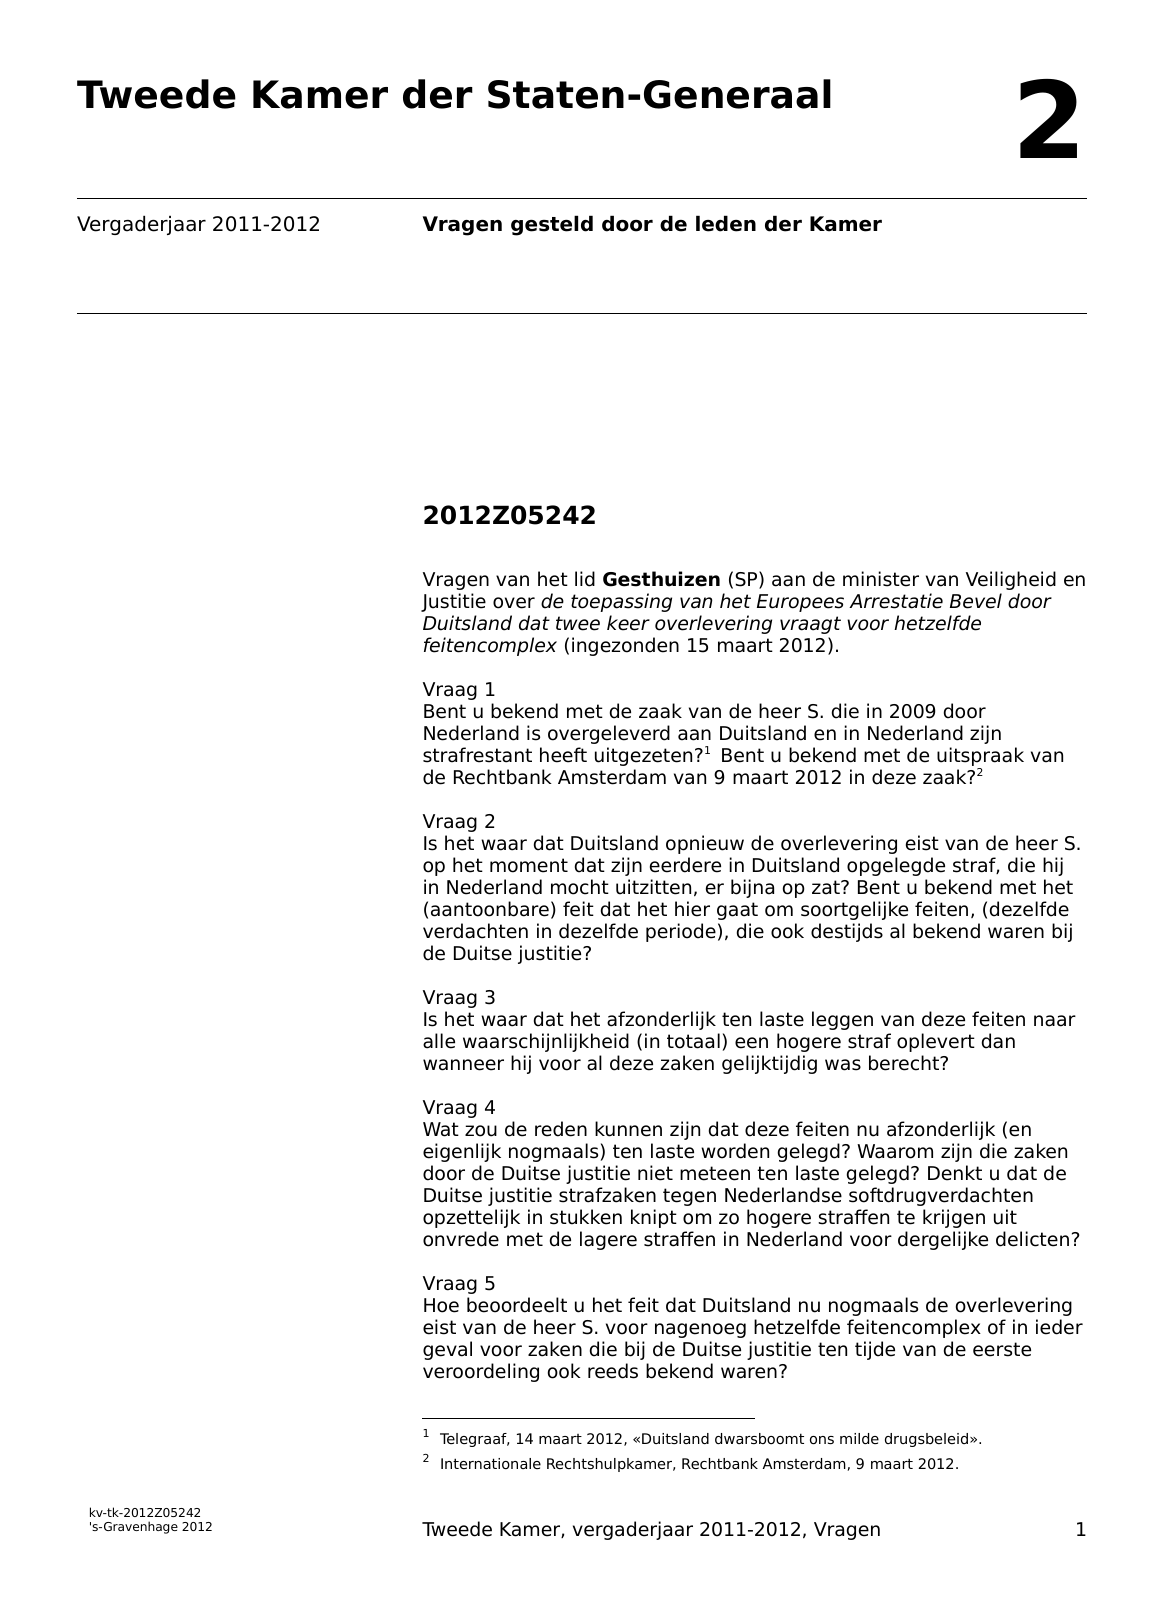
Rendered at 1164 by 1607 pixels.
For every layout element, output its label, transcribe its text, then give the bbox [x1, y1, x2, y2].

text Vraag 3 [422, 987, 1087, 1009]
text 's-Gravenhage 2012 [88, 1520, 323, 1534]
table_header 2 [886, 59, 1087, 198]
table_cell Vergaderjaar 2011-2012 [77, 199, 422, 313]
text Vraag 1 [422, 679, 1087, 701]
table_header Tweede Kamer der Staten-Generaal [77, 59, 886, 198]
text Is het waar dat Duitsland opnieuw de overlevering eist van de heer S. op het moment dat zijn eerdere in Duitsland opgelegde straf, die hij in Nederland mocht uitzitten, er bijna op zat? Bent u bekend met het (aantoonbare) feit dat het hier gaat om soortgelijke feiten, (dezelfde verdachten in dezelfde periode), die ook destijds al bekend waren bij de Duitse justitie? [422, 833, 1087, 965]
text Vragen van het lid Gesthuizen (SP) aan de minister van Veiligheid en Justitie over de toepassing van het Europees Arrestatie Bevel door Duitsland dat twee keer overlevering vraagt voor hetzelfde feitencomplex (ingezonden 15 maart 2012). [422, 569, 1087, 657]
text Vraag 2 [422, 811, 1087, 833]
text Telegraaf, 14 maart 2012, «Duitsland dwarsboomt ons milde drugsbeleid». [422, 1427, 1087, 1449]
text Wat zou de reden kunnen zijn dat deze feiten nu afzonderlijk (en eigenlijk nogmaals) ten laste worden gelegd? Waarom zijn die zaken door de Duitse justitie niet meteen ten laste gelegd? Denkt u dat de Duitse justitie strafzaken tegen Nederlandse softdrugverdachten opzettelijk in stukken knipt om zo hogere straffen te krijgen uit onvrede met de lagere straffen in Nederland voor dergelijke delicten? [422, 1119, 1087, 1251]
text Vraag 4 [422, 1097, 1087, 1119]
text Internationale Rechtshulpkamer, Rechtbank Amsterdam, 9 maart 2012. [422, 1452, 1087, 1474]
text Is het waar dat het afzonderlijk ten laste leggen van deze feiten naar alle waarschijnlijkheid (in totaal) een hogere straf oplevert dan wanneer hij voor al deze zaken gelijktijdig was berecht? [422, 1009, 1087, 1075]
text kv-tk-2012Z05242 [88, 1506, 323, 1520]
text 2012Z05242 [422, 501, 1087, 531]
text Bent u bekend met de zaak van de heer S. die in 2009 door Nederland is overgeleverd aan Duitsland en in Nederland zijn strafrestant heeft uitgezeten? Bent u bekend met de uitspraak van de Rechtbank Amsterdam van 9 maart 2012 in deze zaak? [422, 701, 1087, 789]
text Hoe beoordeelt u het feit dat Duitsland nu nogmaals de overlevering eist van de heer S. voor nagenoeg hetzelfde feitencomplex of in ieder geval voor zaken die bij de Duitse justitie ten tijde van de eerste veroordeling ook reeds bekend waren? [422, 1295, 1087, 1383]
table_cell Vragen gesteld door de leden der Kamer [422, 199, 1087, 313]
text Vraag 5 [422, 1273, 1087, 1295]
